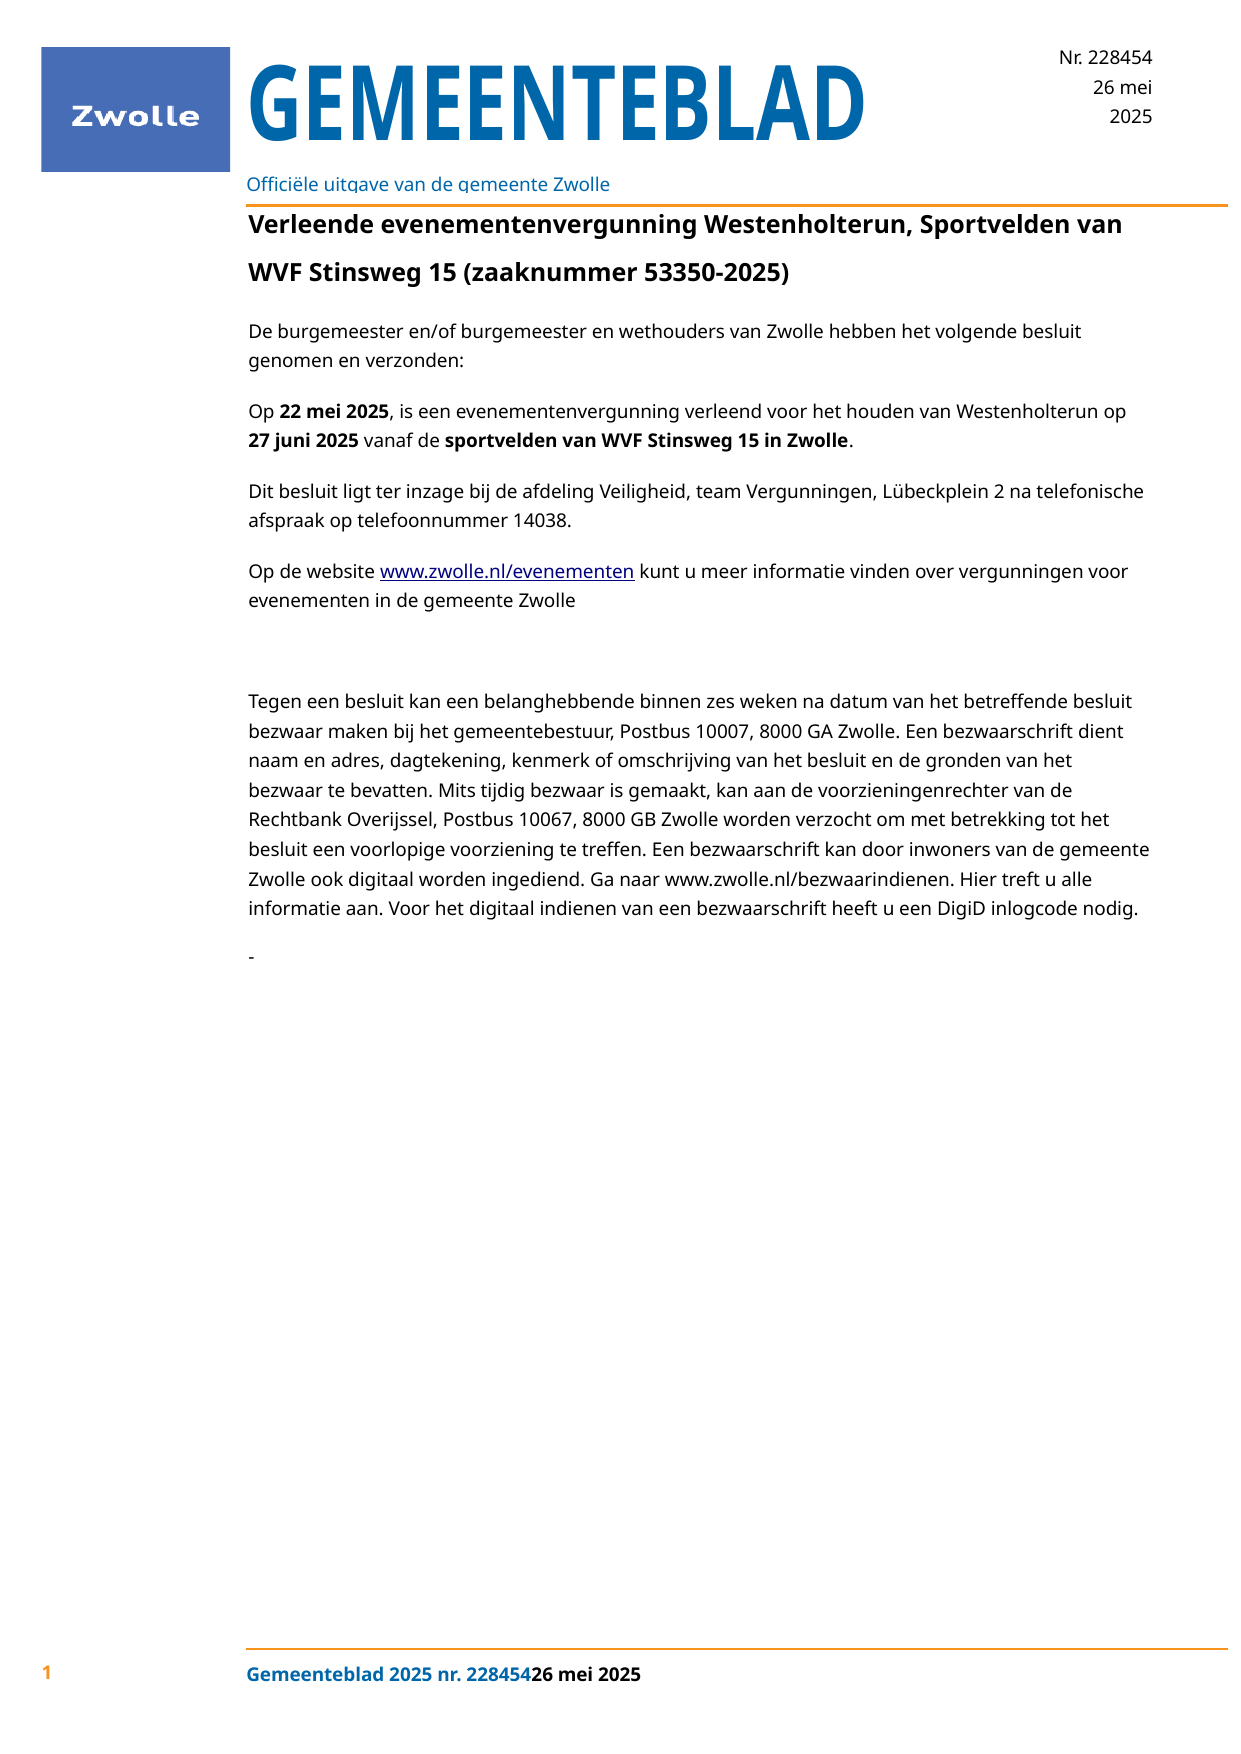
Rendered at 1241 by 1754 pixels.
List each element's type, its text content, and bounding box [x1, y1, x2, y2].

text De burgemeester en/of burgemeester en wethouders van Zwolle hebben het volgende besluit genomen en verzonden: [248, 318, 1152, 373]
text Op 22 mei 2025, is een evenementenvergunning verleend voor het houden van Westenholterun op 27 juni 2025 vanaf de sportvelden van WVF Stinsweg 15 in Zwolle. [248, 398, 1152, 453]
picture [41, 47, 231, 172]
text Op de website www.zwolle.nl/evenementen kunt u meer informatie vinden over vergunningen voor evenementen in de gemeente Zwolle [248, 558, 1152, 613]
text Tegen een besluit kan een belanghebbende binnen zes weken na datum van het betreffende besluit bezwaar maken bij het gemeentebestuur, Postbus 10007, 8000 GA Zwolle. Een bezwaarschrift dient naam en adres, dagtekening, kenmerk of omschrijving van het besluit en de gronden van het bezwaar te bevatten. Mits tijdig bezwaar is gemaakt, kan aan de voorzieningenrechter van de Rechtbank Overijssel, Postbus 10067, 8000 GB Zwolle worden verzocht om met betrekking tot het besluit een voorlopige voorziening te treffen. Een bezwaarschrift kan door inwoners van de gemeente Zwolle ook digitaal worden ingediend. Ga naar www.zwolle.nl/bezwaarindienen. Hier treft u alle informatie aan. Voor het digitaal indienen van een bezwaarschrift heeft u een DigiD inlogcode nodig. [248, 688, 1152, 921]
text Verleende evenementenvergunning Westenholterun, Sportvelden van WVF Stinsweg 15 (zaaknummer 53350-2025) [248, 207, 1152, 288]
text - [248, 943, 1152, 969]
text Dit besluit ligt ter inzage bij de afdeling Veiligheid, team Vergunningen, Lübeckplein 2 na telefonische afspraak op telefoonnummer 14038. [248, 478, 1152, 533]
